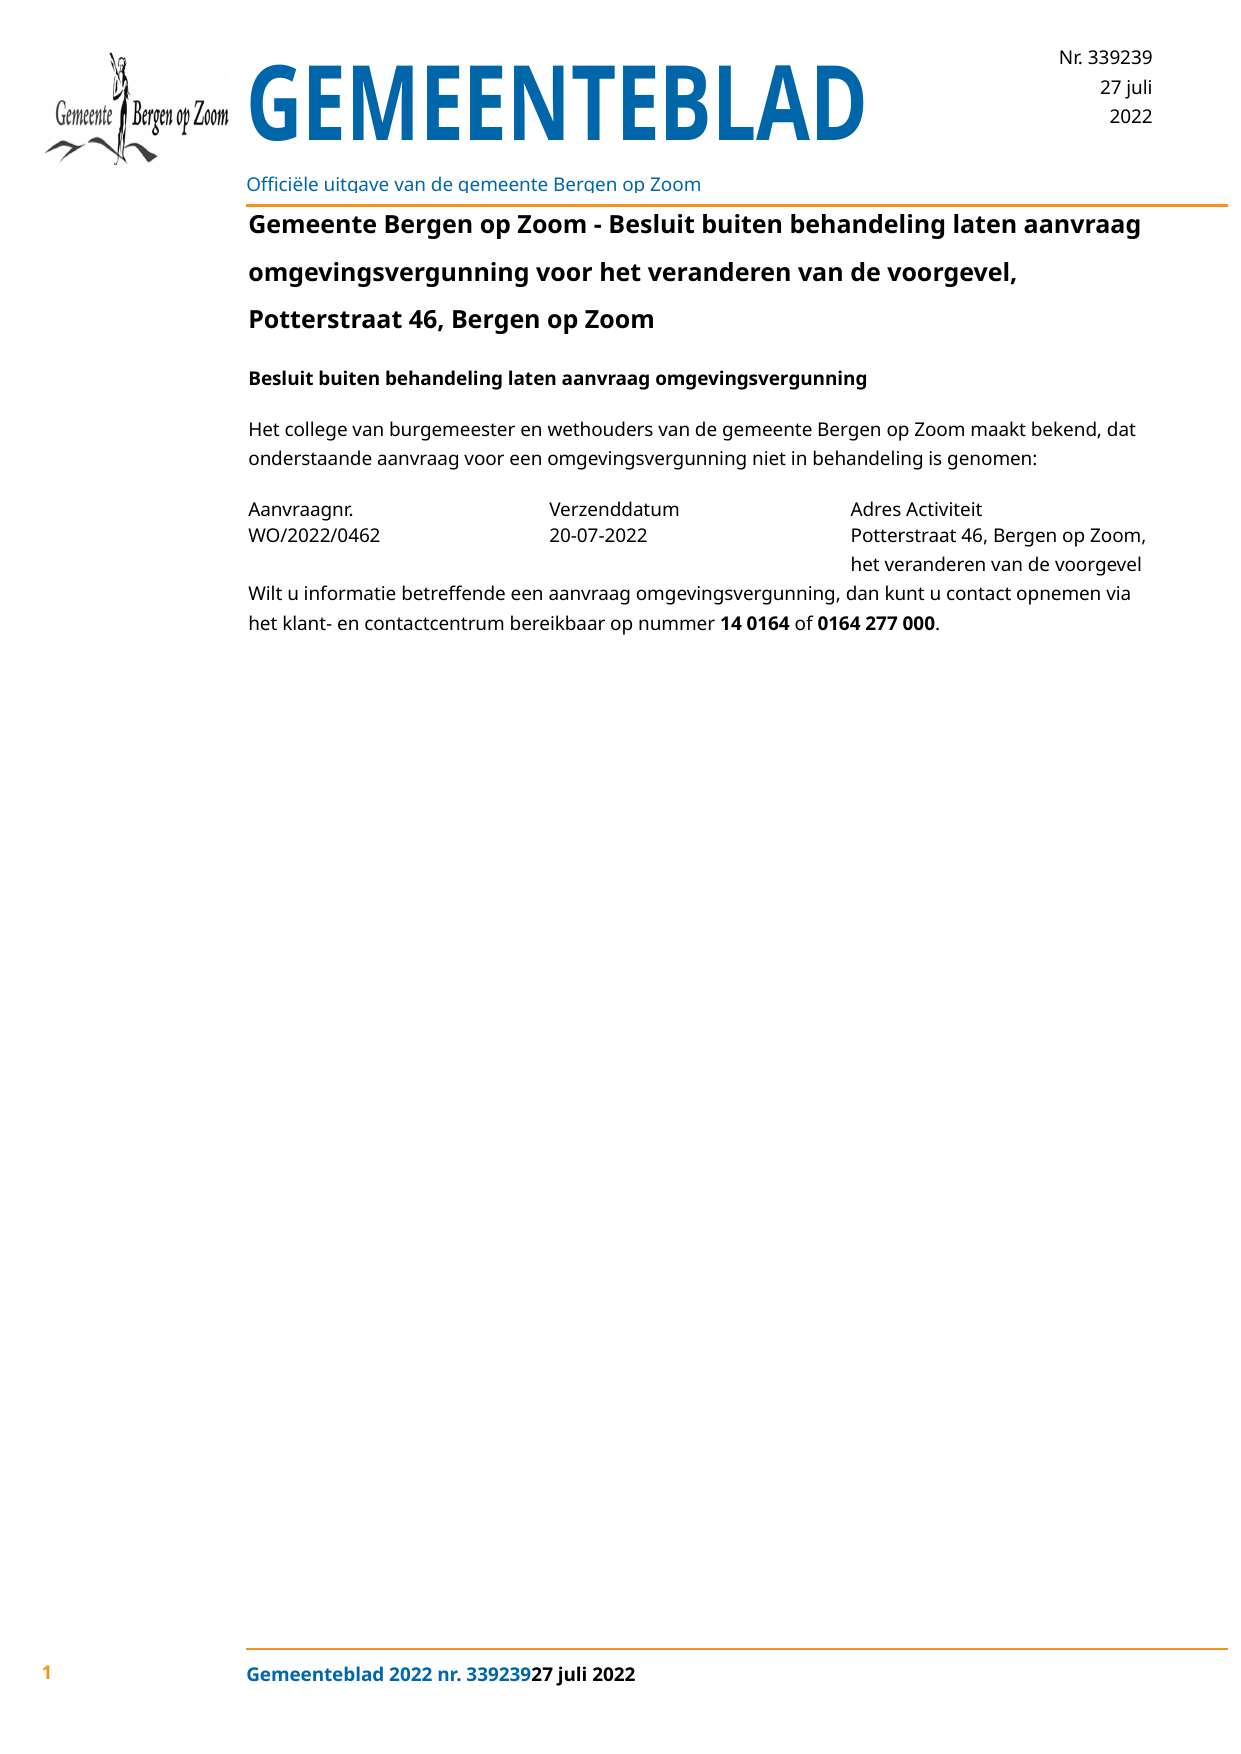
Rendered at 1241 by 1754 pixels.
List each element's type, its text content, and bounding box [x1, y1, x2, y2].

text Het college van burgemeester en wethouders van de gemeente Bergen op Zoom maakt bekend, dat onderstaande aanvraag voor een omgevingsvergunning niet in behandeling is genomen: [248, 416, 1152, 471]
picture [41, 47, 231, 172]
text Gemeente Bergen op Zoom - Besluit buiten behandeling laten aanvraag omgevingsvergunning voor het veranderen van de voorgevel, Potterstraat 46, Bergen op Zoom [248, 207, 1152, 336]
table_header Adres Activiteit [850, 496, 1152, 522]
text Besluit buiten behandeling laten aanvraag omgevingsvergunning [248, 366, 1152, 391]
text Wilt u informatie betreffende een aanvraag omgevingsvergunning, dan kunt u contact opnemen via het klant- en contactcentrum bereikbaar op nummer 14 0164 of 0164 277 000. [248, 580, 1152, 636]
table_header Verzenddatum [549, 496, 850, 522]
table_cell WO/2022/0462 [248, 522, 549, 577]
table_header Aanvraagnr. [248, 496, 549, 522]
table_cell Potterstraat 46, Bergen op Zoom, het veranderen van de voorgevel [850, 522, 1152, 577]
table_cell 20-07-2022 [549, 522, 850, 577]
